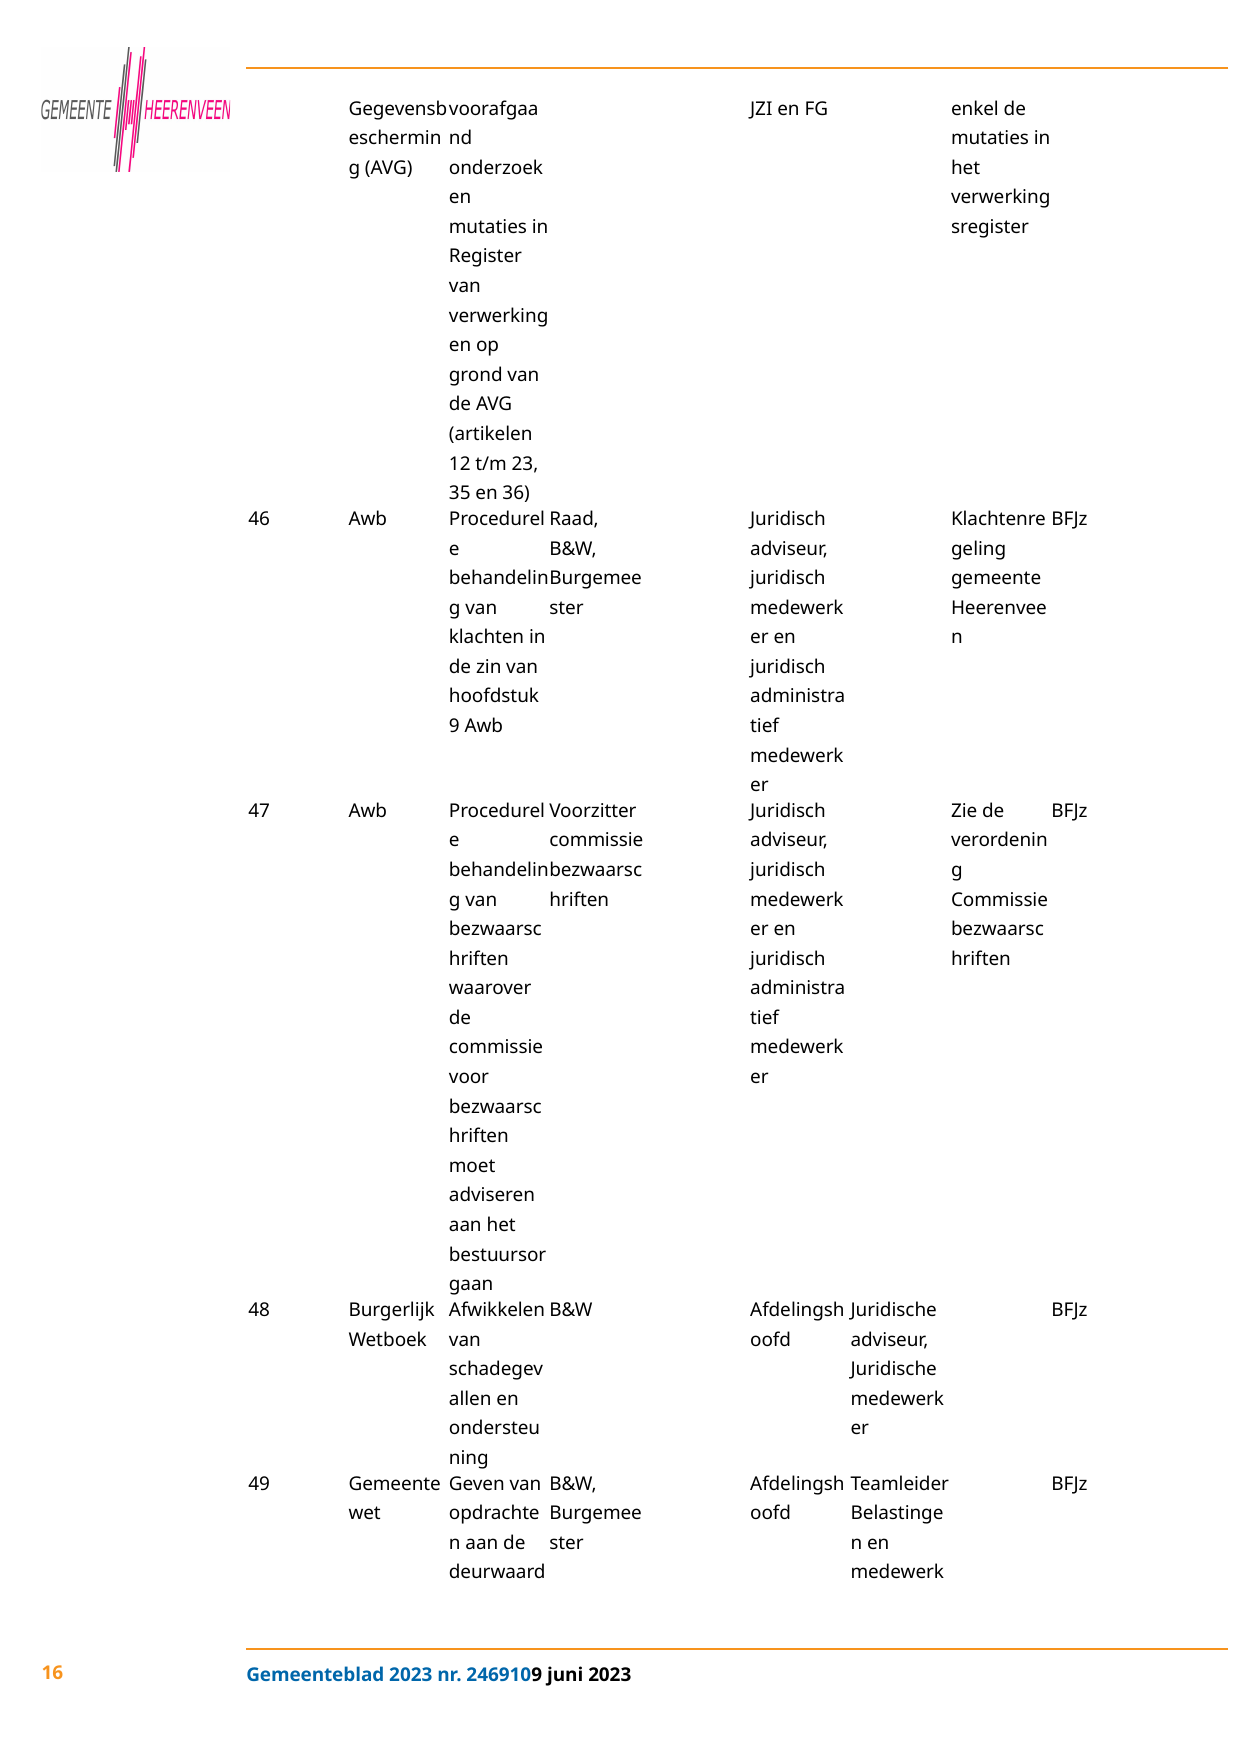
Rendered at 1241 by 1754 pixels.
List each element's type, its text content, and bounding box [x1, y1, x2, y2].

table_cell Juridisch adviseur, juridisch medewerker en juridisch administratief medewerker [750, 797, 850, 1296]
table_cell [1051, 95, 1152, 505]
table_cell [650, 797, 750, 1296]
table_cell [850, 797, 951, 1296]
table_cell Geven van opdrachten aan de deurwaard [449, 1470, 549, 1584]
table_cell [650, 1470, 750, 1584]
table_cell Awb [348, 797, 449, 1296]
table_cell Gegevensbescherming (AVG) [348, 95, 449, 505]
table_cell 49 [248, 1470, 348, 1584]
table_cell BFJz [1051, 1296, 1152, 1470]
table_cell voorafgaand onderzoek en mutaties in Register van verwerkingen op grond van de AVG (artikelen 12 t/m 23, 35 en 36) [449, 95, 549, 505]
table_cell Awb [348, 505, 449, 797]
table_cell Teamleider Belastingen en medewerk [850, 1470, 951, 1584]
table_cell [650, 505, 750, 797]
table_cell Raad, B&W, Burgemeester [549, 505, 649, 797]
table_cell Burgerlijk Wetboek [348, 1296, 449, 1470]
table_cell Zie de verordening Commissie bezwaarschriften [951, 797, 1051, 1296]
table_cell enkel de mutaties in het verwerkingsregister [951, 95, 1051, 505]
table_cell [549, 95, 649, 505]
table_cell [951, 1470, 1051, 1584]
picture [41, 47, 231, 172]
table_cell Klachtenregeling gemeente Heerenveen [951, 505, 1051, 797]
table_cell B&W, Burgemeester [549, 1470, 649, 1584]
table_cell 46 [248, 505, 348, 797]
table_cell BFJz [1051, 1470, 1152, 1584]
table_cell BFJz [1051, 797, 1152, 1296]
table_cell 47 [248, 797, 348, 1296]
table_cell BFJz [1051, 505, 1152, 797]
table_cell [850, 95, 951, 505]
table_cell Afwikkelen van schadegevallen en ondersteuning [449, 1296, 549, 1470]
table_cell Procedurele behandeling van bezwaarschriften waarover de commissie voor bezwaarschriften moet adviseren aan het bestuursorgaan [449, 797, 549, 1296]
table_cell [248, 95, 348, 505]
table_cell Procedurele behandeling van klachten in de zin van hoofdstuk 9 Awb [449, 505, 549, 797]
table_cell [650, 95, 750, 505]
table_cell B&W [549, 1296, 649, 1470]
table_cell Voorzitter commissie bezwaarschriften [549, 797, 649, 1296]
table_cell Gemeentewet [348, 1470, 449, 1584]
table_cell 48 [248, 1296, 348, 1470]
table_cell Juridisch adviseur, juridisch medewerker en juridisch administratief medewerker [750, 505, 850, 797]
table_cell [951, 1296, 1051, 1470]
table_cell JZI en FG [750, 95, 850, 505]
table_cell Afdelingshoofd [750, 1470, 850, 1584]
table_cell [650, 1296, 750, 1470]
table_cell [850, 505, 951, 797]
table_cell Juridische adviseur, Juridische medewerker [850, 1296, 951, 1470]
table_cell Afdelingshoofd [750, 1296, 850, 1470]
